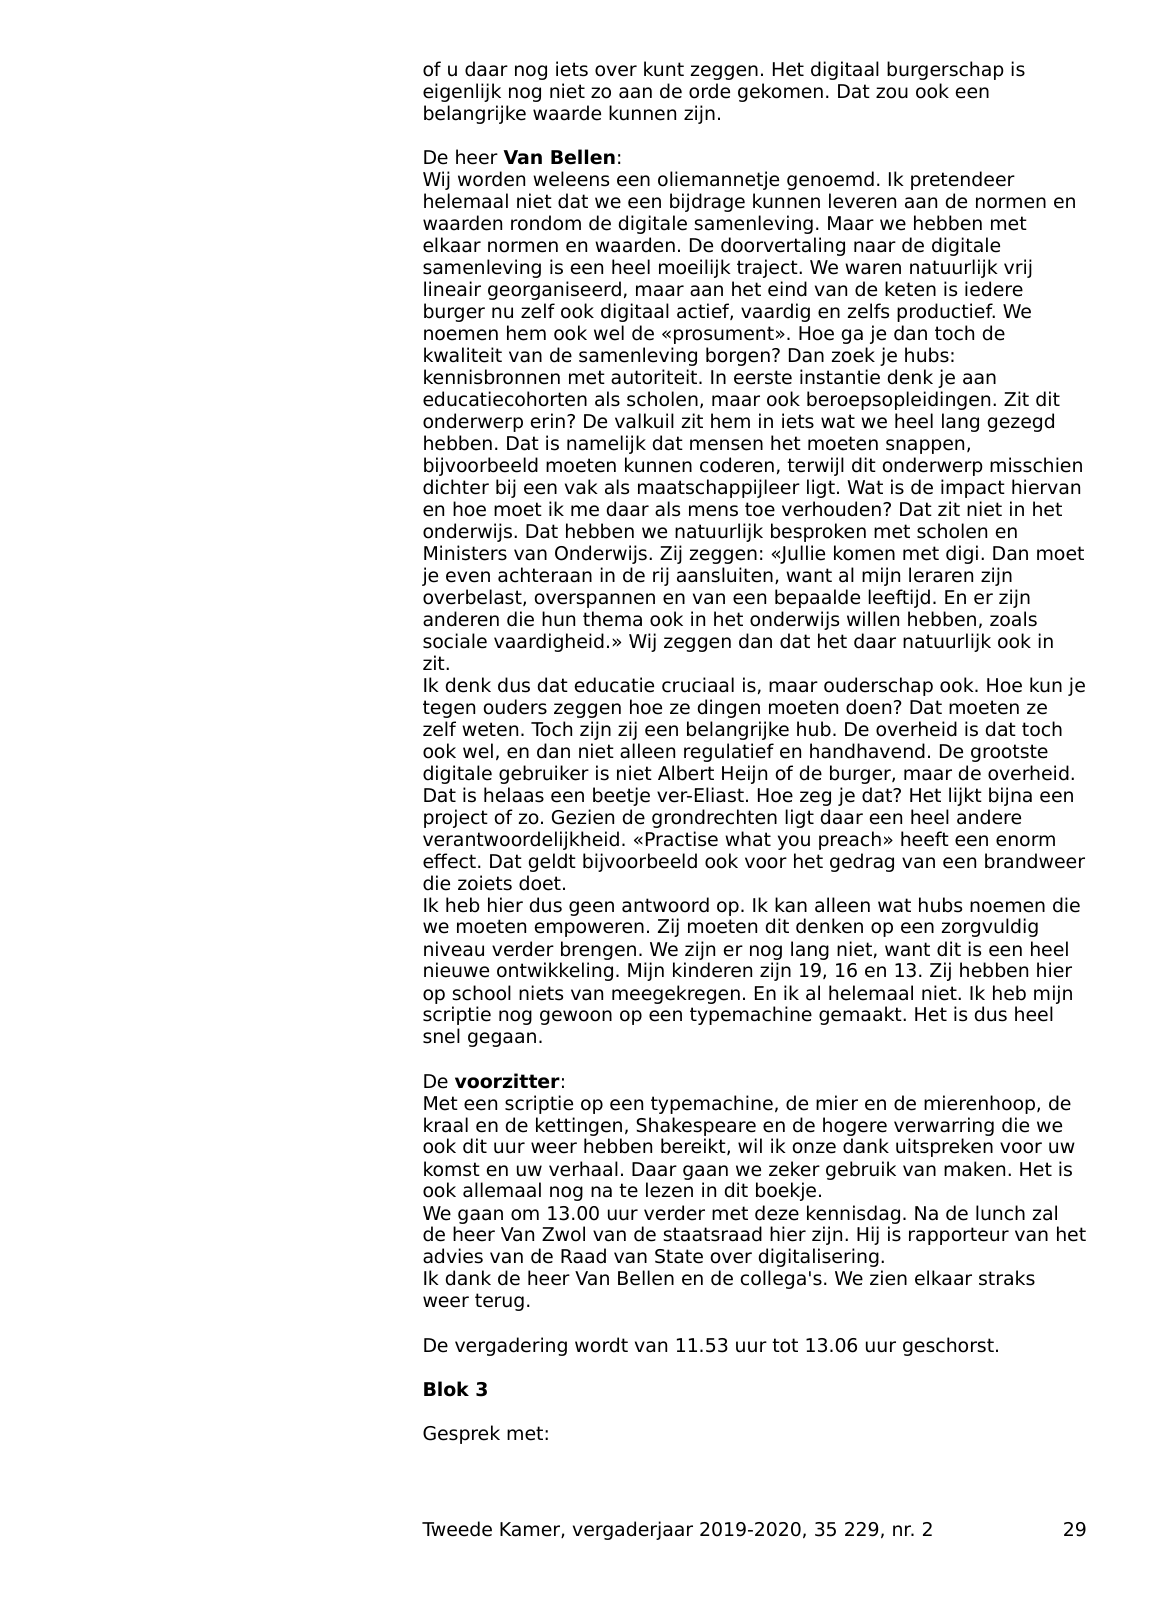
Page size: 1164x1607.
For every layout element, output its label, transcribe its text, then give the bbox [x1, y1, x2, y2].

text Gesprek met: [422, 1423, 1087, 1445]
text of u daar nog iets over kunt zeggen. Het digitaal burgerschap is eigenlijk nog niet zo aan de orde gekomen. Dat zou ook een belangrijke waarde kunnen zijn. [422, 59, 1087, 125]
text De heer Van Bellen: [422, 147, 1087, 169]
text Ik denk dus dat educatie cruciaal is, maar ouderschap ook. Hoe kun je tegen ouders zeggen hoe ze dingen moeten doen? Dat moeten ze zelf weten. Toch zijn zij een belangrijke hub. De overheid is dat toch ook wel, en dan niet alleen regulatief en handhavend. De grootste digitale gebruiker is niet Albert Heijn of de burger, maar de overheid. Dat is helaas een beetje ver-Eliast. Hoe zeg je dat? Het lijkt bijna een project of zo. Gezien de grondrechten ligt daar een heel andere verantwoordelijkheid. «Practise what you preach» heeft een enorm effect. Dat geldt bijvoorbeeld ook voor het gedrag van een brandweer die zoiets doet. [422, 675, 1087, 894]
subtitle Blok 3 [422, 1379, 1087, 1401]
text Met een scriptie op een typemachine, de mier en de mierenhoop, de kraal en de kettingen, Shakespeare en de hogere verwarring die we ook dit uur weer hebben bereikt, wil ik onze dank uitspreken voor uw komst en uw verhaal. Daar gaan we zeker gebruik van maken. Het is ook allemaal nog na te lezen in dit boekje. [422, 1092, 1087, 1202]
text Ik heb hier dus geen antwoord op. Ik kan alleen wat hubs noemen die we moeten empoweren. Zij moeten dit denken op een zorgvuldig niveau verder brengen. We zijn er nog lang niet, want dit is een heel nieuwe ontwikkeling. Mijn kinderen zijn 19, 16 en 13. Zij hebben hier op school niets van meegekregen. En ik al helemaal niet. Ik heb mijn scriptie nog gewoon op een typemachine gemaakt. Het is dus heel snel gegaan. [422, 894, 1087, 1048]
text De vergadering wordt van 11.53 uur tot 13.06 uur geschorst. [422, 1334, 1087, 1356]
text Wij worden weleens een oliemannetje genoemd. Ik pretendeer helemaal niet dat we een bijdrage kunnen leveren aan de normen en waarden rondom de digitale samenleving. Maar we hebben met elkaar normen en waarden. De doorvertaling naar de digitale samenleving is een heel moeilijk traject. We waren natuurlijk vrij lineair georganiseerd, maar aan het eind van de keten is iedere burger nu zelf ook digitaal actief, vaardig en zelfs productief. We noemen hem ook wel de «prosument». Hoe ga je dan toch de kwaliteit van de samenleving borgen? Dan zoek je hubs: kennisbronnen met autoriteit. In eerste instantie denk je aan educatiecohorten als scholen, maar ook beroepsopleidingen. Zit dit onderwerp erin? De valkuil zit hem in iets wat we heel lang gezegd hebben. Dat is namelijk dat mensen het moeten snappen, bijvoorbeeld moeten kunnen coderen, terwijl dit onderwerp misschien dichter bij een vak als maatschappijleer ligt. Wat is de impact hiervan en hoe moet ik me daar als mens toe verhouden? Dat zit niet in het onderwijs. Dat hebben we natuurlijk besproken met scholen en Ministers van Onderwijs. Zij zeggen: «Jullie komen met digi. Dan moet je even achteraan in de rij aansluiten, want al mijn leraren zijn overbelast, overspannen en van een bepaalde leeftijd. En er zijn anderen die hun thema ook in het onderwijs willen hebben, zoals sociale vaardigheid.» Wij zeggen dan dat het daar natuurlijk ook in zit. [422, 169, 1087, 675]
text De voorzitter: [422, 1071, 1087, 1092]
text We gaan om 13.00 uur verder met deze kennisdag. Na de lunch zal de heer Van Zwol van de staatsraad hier zijn. Hij is rapporteur van het advies van de Raad van State over digitalisering. [422, 1202, 1087, 1268]
text Ik dank de heer Van Bellen en de collega's. We zien elkaar straks weer terug. [422, 1268, 1087, 1312]
